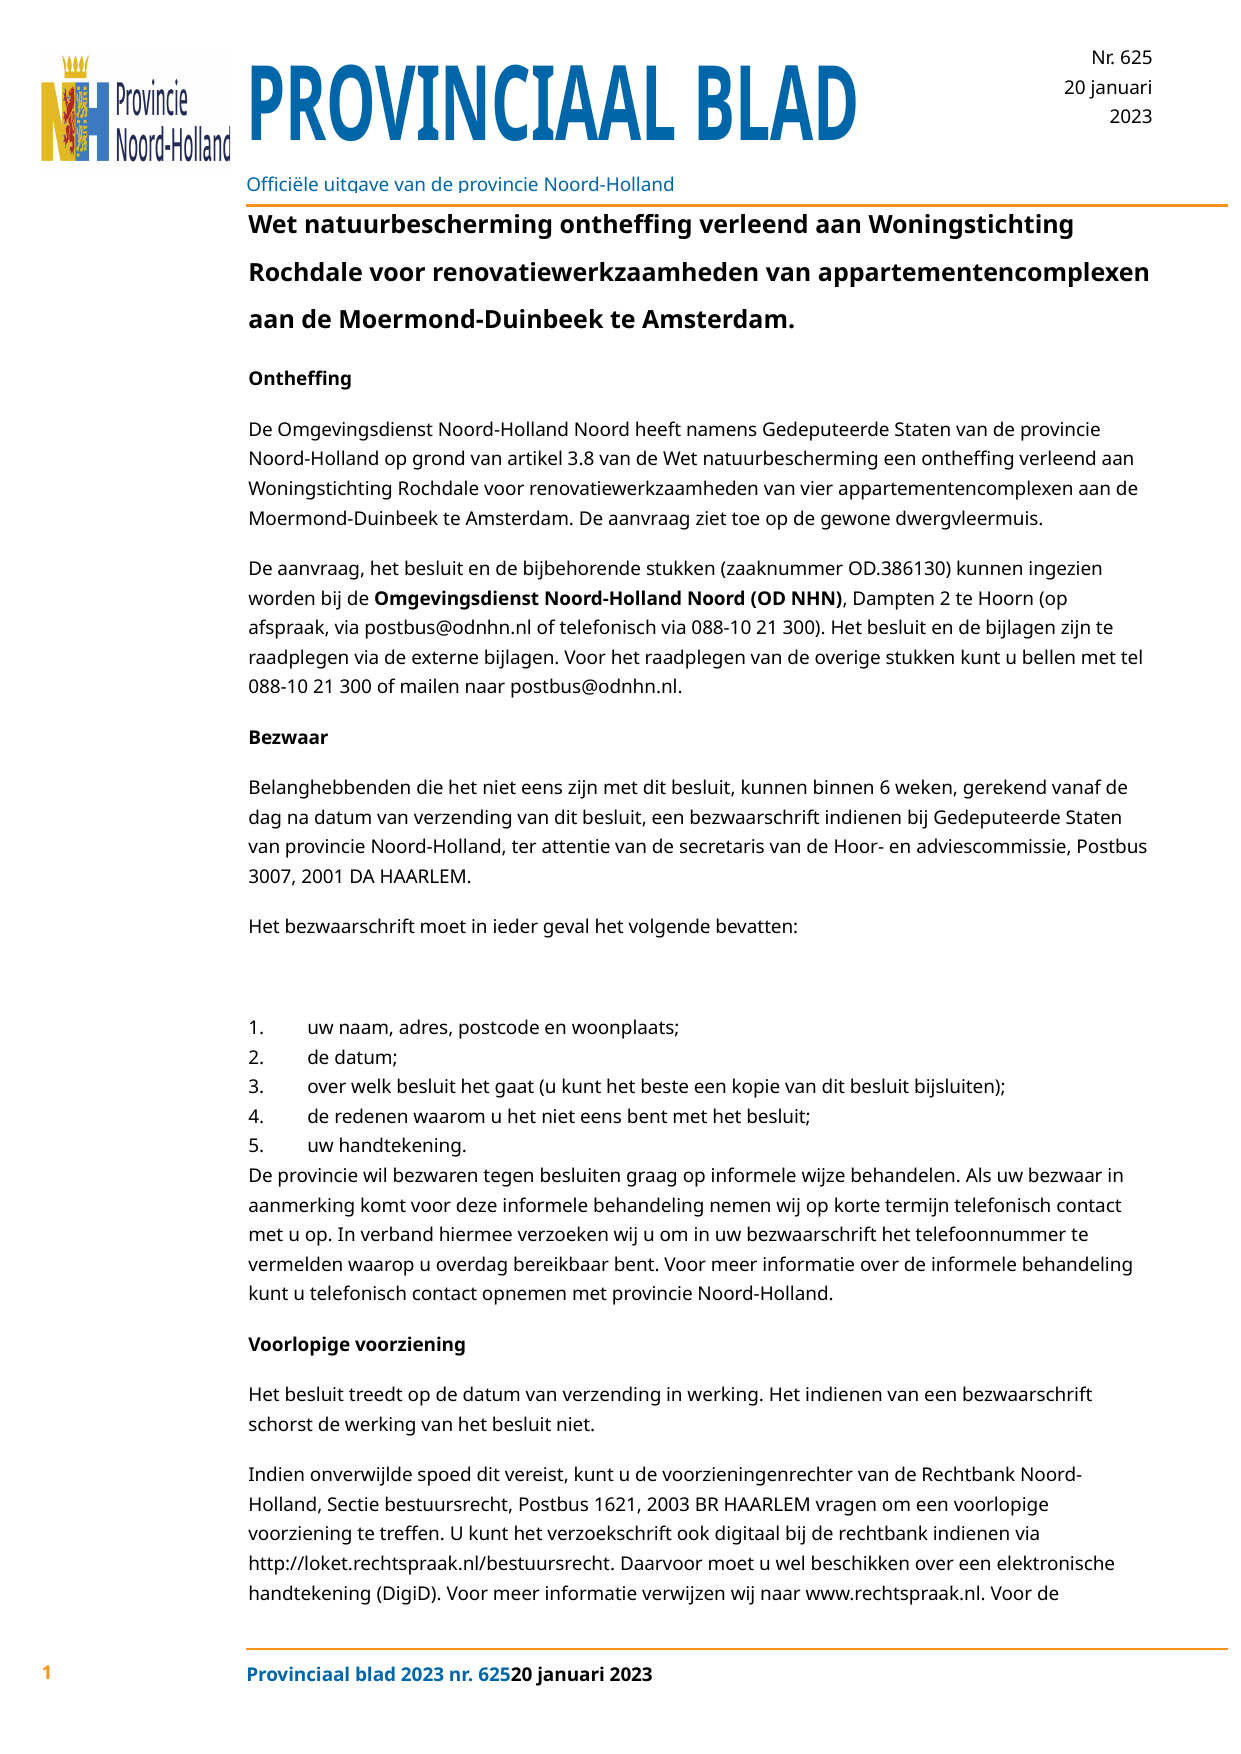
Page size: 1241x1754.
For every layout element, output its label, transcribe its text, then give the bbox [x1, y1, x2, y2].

text De aanvraag, het besluit en de bijbehorende stukken (zaaknummer OD.386130) kunnen ingezien worden bij de Omgevingsdienst Noord-Holland Noord (OD NHN), Dampten 2 te Hoorn (op afspraak, via postbus@odnhn.nl of telefonisch via 088-10 21 300). Het besluit en de bijlagen zijn te raadplegen via de externe bijlagen. Voor het raadplegen van de overige stukken kunt u bellen met tel 088-10 21 300 of mailen naar postbus@odnhn.nl. [248, 555, 1152, 699]
text Voorlopige voorziening [248, 1331, 1152, 1357]
text Het besluit treedt op de datum van verzending in werking. Het indienen van een bezwaarschrift schorst de werking van het besluit niet. [248, 1381, 1152, 1437]
list uw handtekening. [248, 1133, 1152, 1158]
list de datum; [248, 1044, 1152, 1069]
list de redenen waarom u het niet eens bent met het besluit; [248, 1103, 1152, 1129]
picture [41, 47, 231, 172]
text Belanghebbenden die het niet eens zijn met dit besluit, kunnen binnen 6 weken, gerekend vanaf de dag na datum van verzending van dit besluit, een bezwaarschrift indienen bij Gedeputeerde Staten van provincie Noord-Holland, ter attentie van de secretaris van de Hoor- en adviescommissie, Postbus 3007, 2001 DA HAARLEM. [248, 774, 1152, 889]
text Het bezwaarschrift moet in ieder geval het volgende bevatten: [248, 913, 1152, 939]
text Bezwaar [248, 724, 1152, 749]
text Indien onverwijlde spoed dit vereist, kunt u de voorzieningenrechter van de Rechtbank Noord-Holland, Sectie bestuursrecht, Postbus 1621, 2003 BR HAARLEM vragen om een voorlopige voorziening te treffen. U kunt het verzoekschrift ook digitaal bij de rechtbank indienen via http://loket.rechtspraak.nl/bestuursrecht. Daarvoor moet u wel beschikken over een elektronische handtekening (DigiD). Voor meer informatie verwijzen wij naar www.rechtspraak.nl. Voor de [248, 1461, 1152, 1605]
list uw naam, adres, postcode en woonplaats; [248, 1014, 1152, 1040]
text Wet natuurbescherming ontheffing verleend aan Woningstichting Rochdale voor renovatiewerkzaamheden van appartementencomplexen aan de Moermond-Duinbeek te Amsterdam. [248, 207, 1152, 336]
text De Omgevingsdienst Noord-Holland Noord heeft namens Gedeputeerde Staten van de provincie Noord-Holland op grond van artikel 3.8 van de Wet natuurbescherming een ontheffing verleend aan Woningstichting Rochdale voor renovatiewerkzaamheden van vier appartementencomplexen aan de Moermond-Duinbeek te Amsterdam. De aanvraag ziet toe op de gewone dwergvleermuis. [248, 416, 1152, 530]
list over welk besluit het gaat (u kunt het beste een kopie van dit besluit bijsluiten); [248, 1073, 1152, 1099]
text Ontheffing [248, 366, 1152, 391]
text De provincie wil bezwaren tegen besluiten graag op informele wijze behandelen. Als uw bezwaar in aanmerking komt voor deze informele behandeling nemen wij op korte termijn telefonisch contact met u op. In verband hiermee verzoeken wij u om in uw bezwaarschrift het telefoonnummer te vermelden waarop u overdag bereikbaar bent. Voor meer informatie over de informele behandeling kunt u telefonisch contact opnemen met provincie Noord-Holland. [248, 1162, 1152, 1306]
